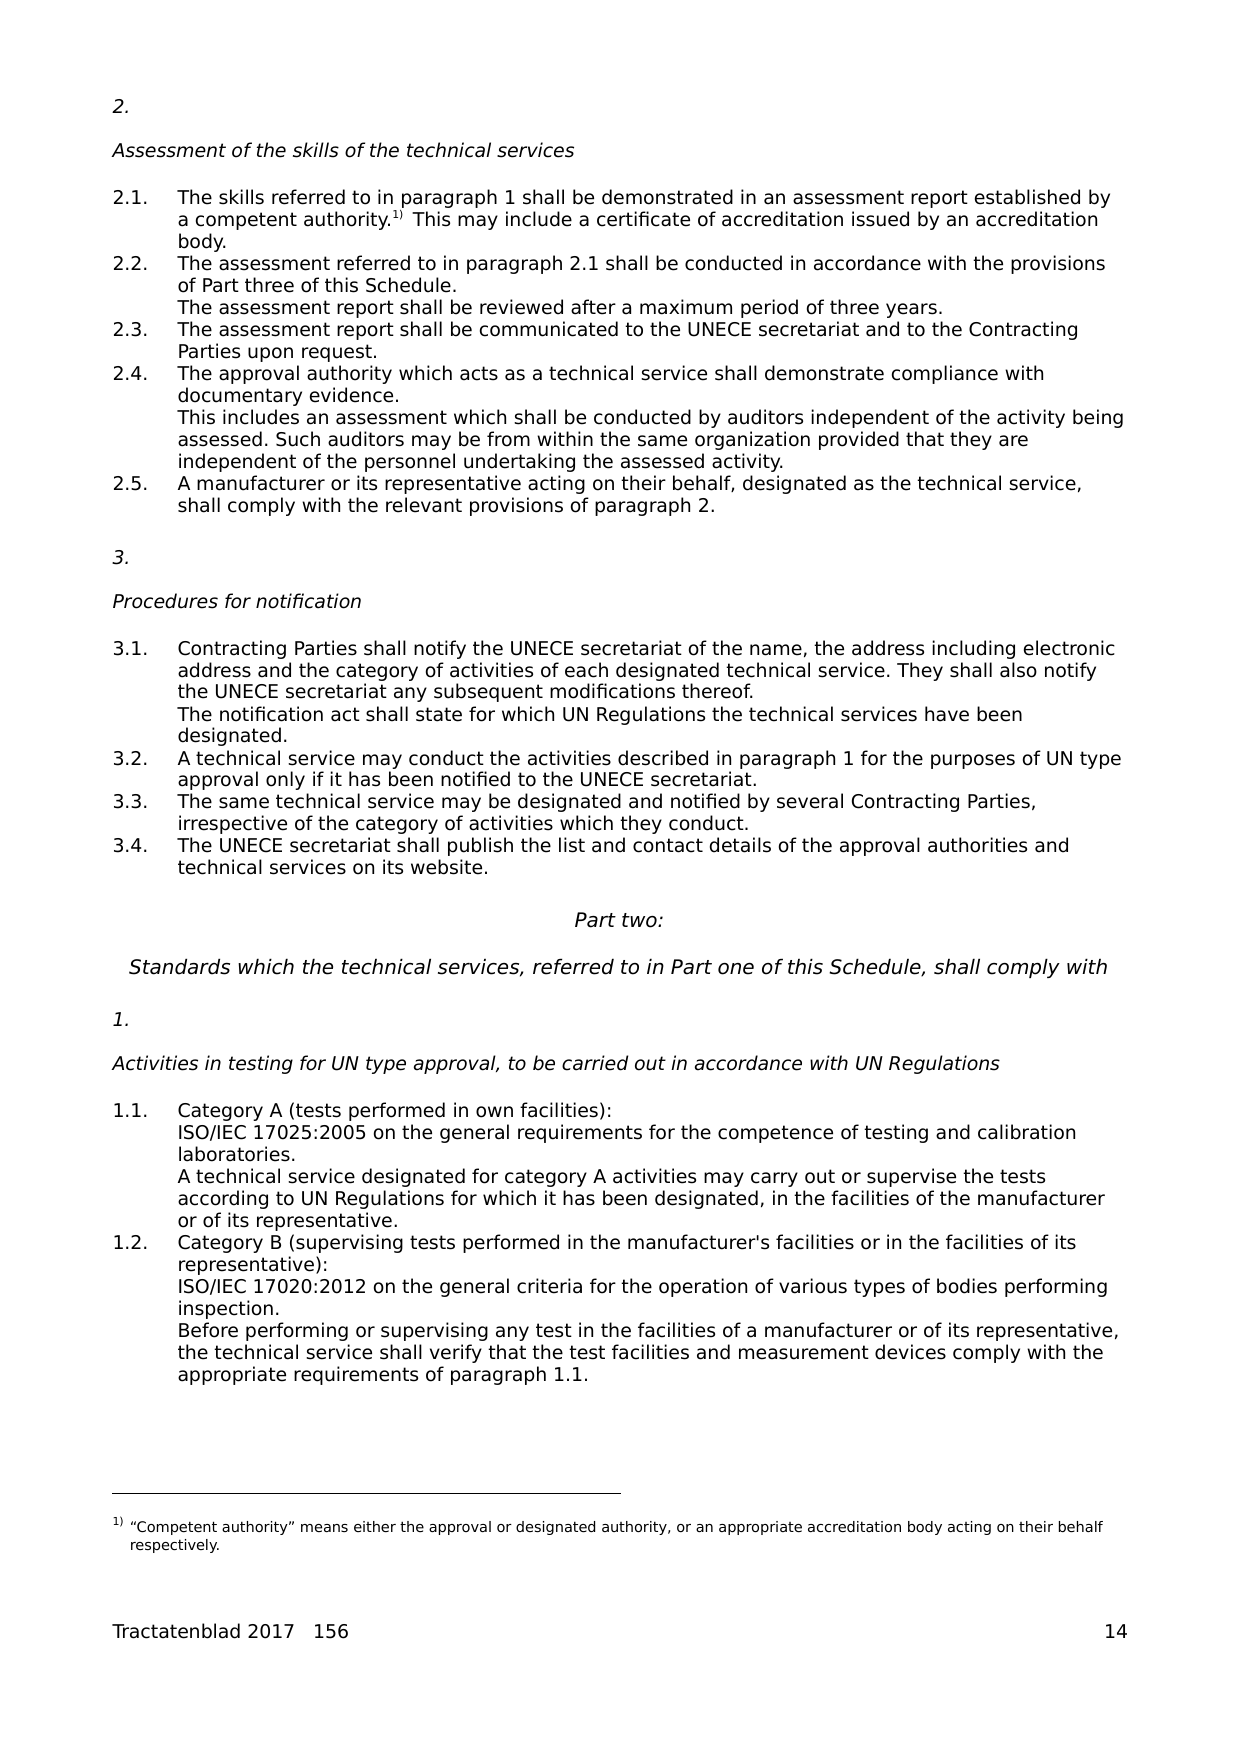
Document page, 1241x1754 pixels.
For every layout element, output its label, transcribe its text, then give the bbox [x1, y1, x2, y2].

text 2.3. The assessment report shall be communicated to the UNECE secretariat and to the Contracting Parties upon request. [112, 319, 1128, 363]
text 3.2. A technical service may conduct the activities described in paragraph 1 for the purposes of UN type approval only if it has been notified to the UNECE secretariat. [112, 747, 1128, 791]
text 3.3. The same technical service may be designated and notified by several Contracting Parties, irrespective of the category of activities which they conduct. [112, 791, 1128, 835]
text 2.1. The skills referred to in paragraph 1 shall be demonstrated in an assessment report established by a competent authority. This may include a certificate of accreditation issued by an accreditation body. [112, 187, 1128, 253]
text 2.5. A manufacturer or its representative acting on their behalf, designated as the technical service, shall comply with the relevant provisions of paragraph 2. [112, 473, 1128, 517]
subtitle 3. Procedures for notification [112, 547, 1128, 612]
text “Competent authority” means either the approval or designated authority, or an appropriate accreditation body acting on their behalf respectively. [112, 1515, 1128, 1554]
text 2.2. The assessment referred to in paragraph 2.1 shall be conducted in accordance with the provisions of Part three of this Schedule. [112, 253, 1128, 297]
text A technical service designated for category A activities may carry out or supervise the tests according to UN Regulations for which it has been designated, in the facilities of the manufacturer or of its representative. [177, 1166, 1128, 1232]
text 3.4. The UNECE secretariat shall publish the list and contact details of the approval authorities and technical services on its website. [112, 835, 1128, 879]
text 1.2. Category B (supervising tests performed in the manufacturer's facilities or in the facilities of its representative): [112, 1232, 1128, 1276]
text This includes an assessment which shall be conducted by auditors independent of the activity being assessed. Such auditors may be from within the same organization provided that they are independent of the personnel undertaking the assessed activity. [177, 407, 1128, 473]
subtitle Part two: Standards which the technical services, referred to in Part one of this Schedule, shall comply with [112, 909, 1128, 979]
subtitle 1. Activities in testing for UN type approval, to be carried out in accordance with UN Regulations [112, 1009, 1128, 1075]
subtitle 2. Assessment of the skills of the technical services [112, 96, 1128, 162]
text ISO/IEC 17025:2005 on the general requirements for the competence of testing and calibration laboratories. [177, 1122, 1128, 1166]
text 3.1. Contracting Parties shall notify the UNECE secretariat of the name, the address including electronic address and the category of activities of each designated technical service. They shall also notify the UNECE secretariat any subsequent modifications thereof. [112, 637, 1128, 703]
text The notification act shall state for which UN Regulations the technical services have been designated. [177, 703, 1128, 747]
text ISO/IEC 17020:2012 on the general criteria for the operation of various types of bodies performing inspection. [177, 1276, 1128, 1320]
text The assessment report shall be reviewed after a maximum period of three years. [177, 297, 1128, 319]
text 2.4. The approval authority which acts as a technical service shall demonstrate compliance with documentary evidence. [112, 363, 1128, 407]
text 1.1. Category A (tests performed in own facilities): [112, 1100, 1128, 1122]
text Before performing or supervising any test in the facilities of a manufacturer or of its representative, the technical service shall verify that the test facilities and measurement devices comply with the appropriate requirements of paragraph 1.1. [177, 1320, 1128, 1386]
